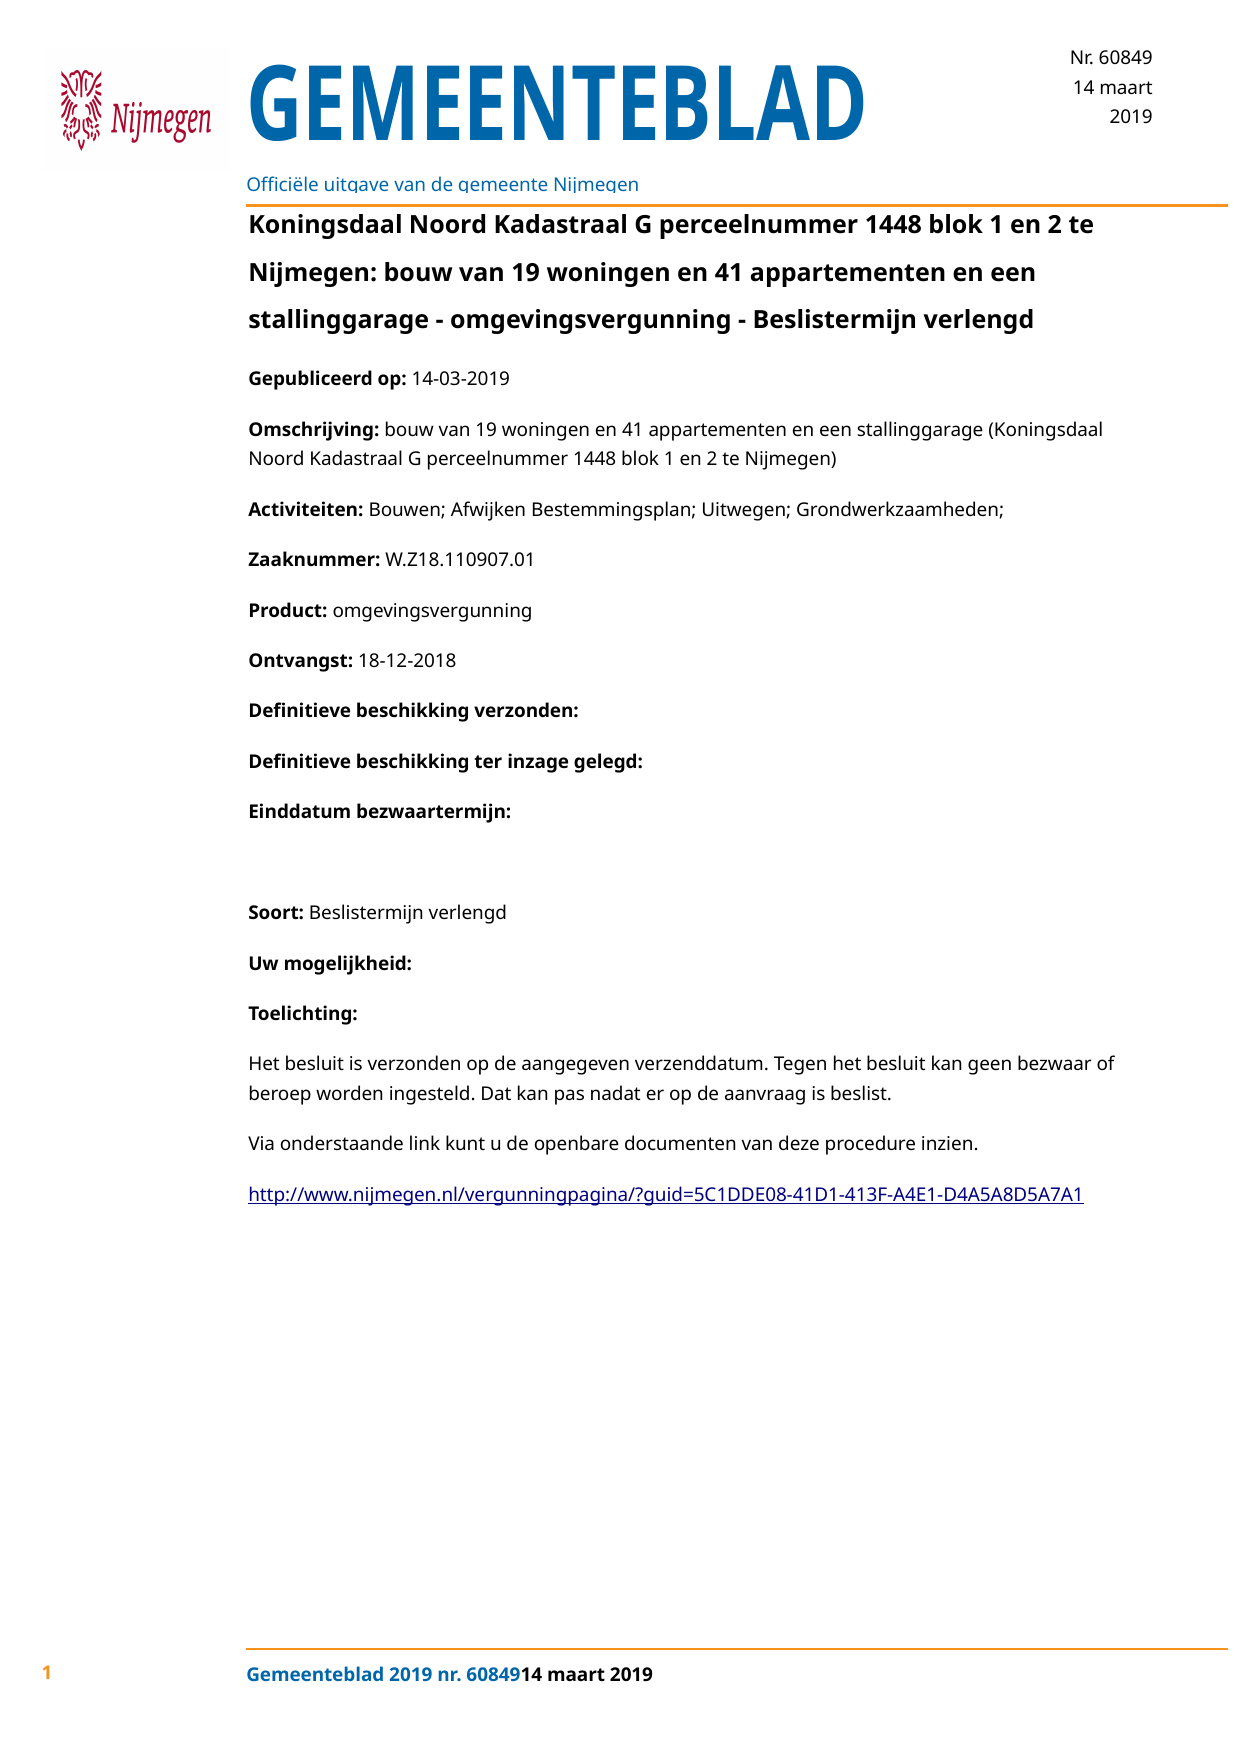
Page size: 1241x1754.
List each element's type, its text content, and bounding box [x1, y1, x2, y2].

text Uw mogelijkheid: [248, 950, 1152, 975]
text Activiteiten: Bouwen; Afwijken Bestemmingsplan; Uitwegen; Grondwerkzaamheden; [248, 496, 1152, 522]
text Ontvangst: 18-12-2018 [248, 647, 1152, 673]
text Definitieve beschikking verzonden: [248, 698, 1152, 723]
text Gepubliceerd op: 14-03-2019 [248, 366, 1152, 391]
text Soort: Beslistermijn verlengd [248, 899, 1152, 925]
text Zaaknummer: W.Z18.110907.01 [248, 546, 1152, 572]
picture [41, 47, 231, 172]
text Einddatum bezwaartermijn: [248, 798, 1152, 824]
text Definitieve beschikking ter inzage gelegd: [248, 748, 1152, 774]
text http://www.nijmegen.nl/vergunningpagina/?guid=5C1DDE08-41D1-413F-A4E1-D4A5A8D5A7A1 [248, 1181, 1152, 1207]
text Via onderstaande link kunt u de openbare documenten van deze procedure inzien. [248, 1131, 1152, 1156]
text Toelichting: [248, 1000, 1152, 1026]
text Product: omgevingsvergunning [248, 597, 1152, 622]
text Omschrijving: bouw van 19 woningen en 41 appartementen en een stallinggarage (Koningsdaal Noord Kadastraal G perceelnummer 1448 blok 1 en 2 te Nijmegen) [248, 416, 1152, 471]
text Koningsdaal Noord Kadastraal G perceelnummer 1448 blok 1 en 2 te Nijmegen: bouw van 19 woningen en 41 appartementen en een stallinggarage - omgevingsvergunning - Beslistermijn verlengd [248, 207, 1152, 336]
text Het besluit is verzonden op de aangegeven verzenddatum. Tegen het besluit kan geen bezwaar of beroep worden ingesteld. Dat kan pas nadat er op de aanvraag is beslist. [248, 1051, 1152, 1106]
